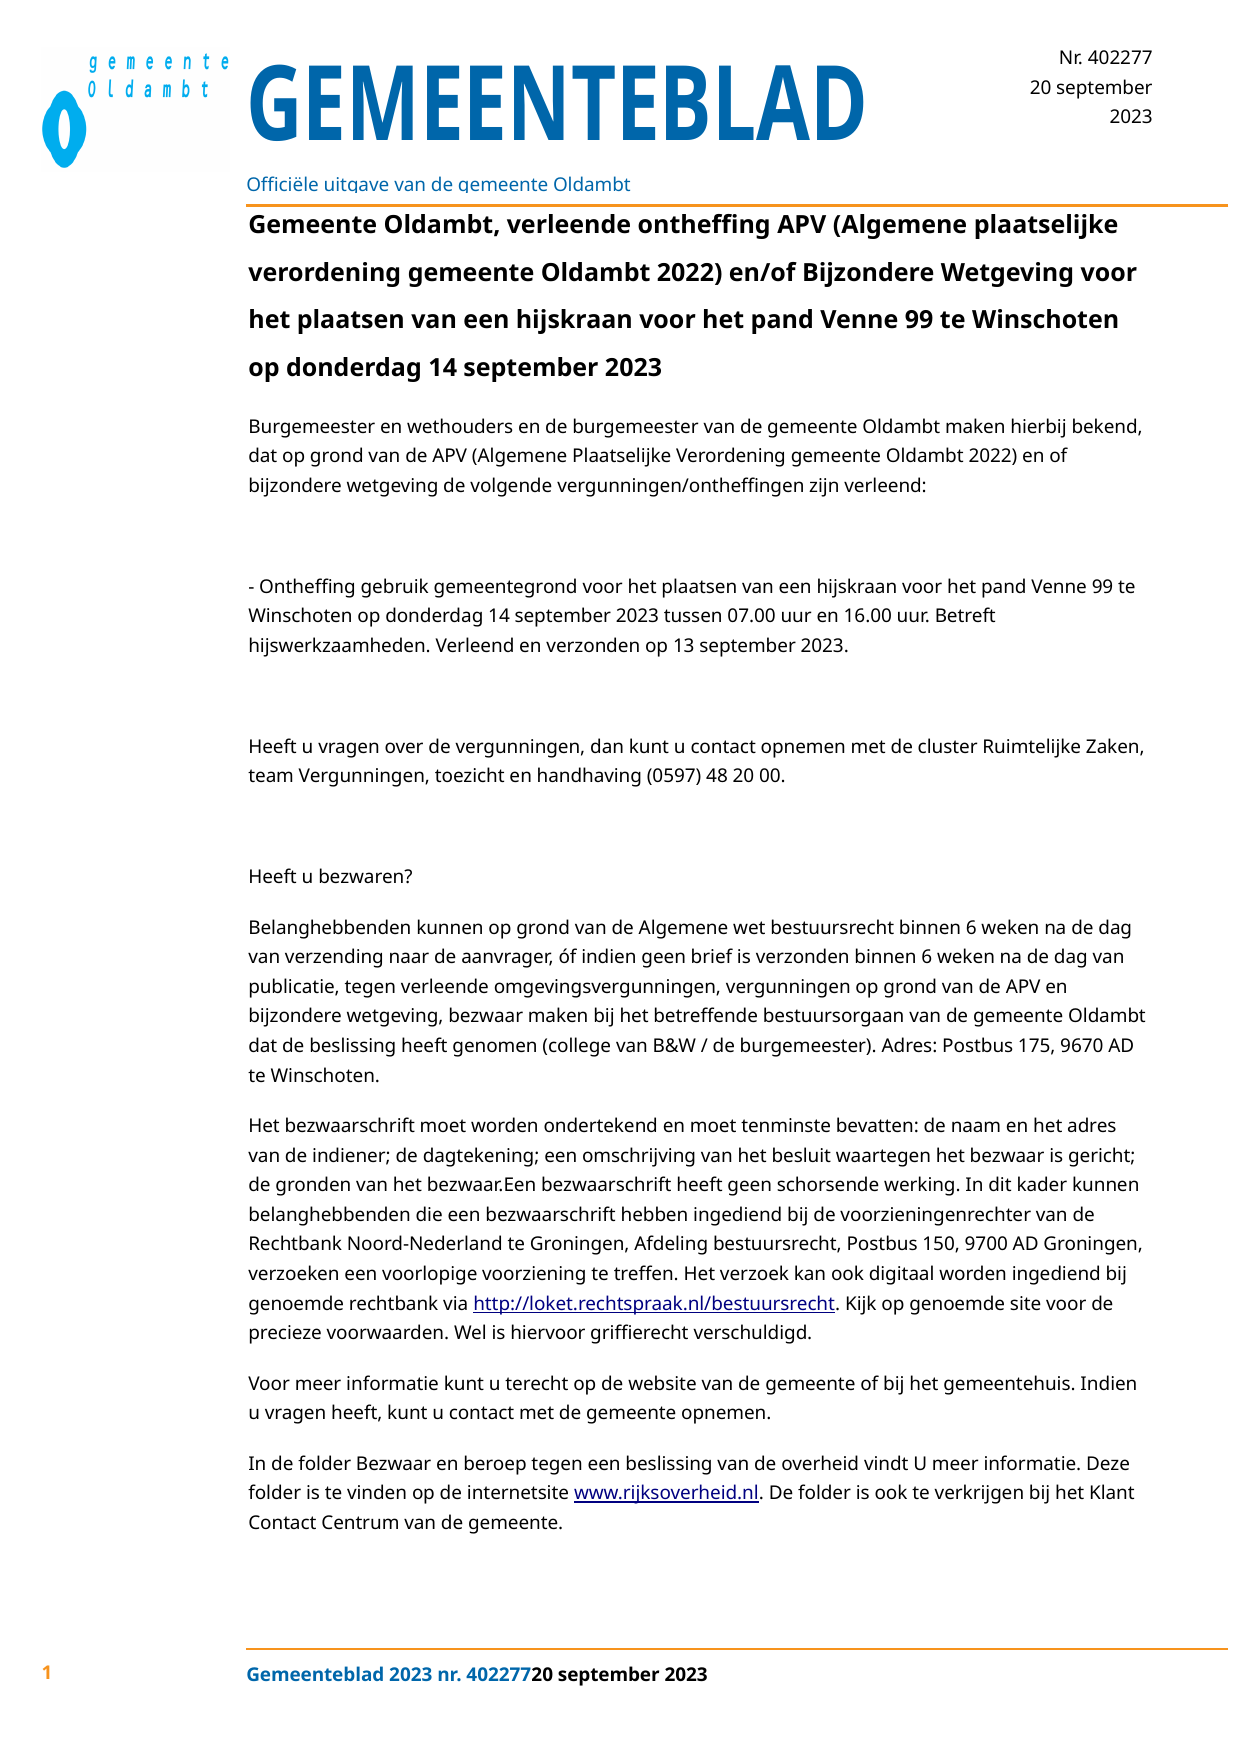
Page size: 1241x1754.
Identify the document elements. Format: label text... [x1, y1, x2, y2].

text Belanghebbenden kunnen op grond van de Algemene wet bestuursrecht binnen 6 weken na de dag van verzending naar de aanvrager, óf indien geen brief is verzonden binnen 6 weken na de dag van publicatie, tegen verleende omgevingsvergunningen, vergunningen op grond van de APV en bijzondere wetgeving, bezwaar maken bij het betreffende bestuursorgaan van de gemeente Oldambt dat de beslissing heeft genomen (college van B&W / de burgemeester). Adres: Postbus 175, 9670 AD te Winschoten. [248, 914, 1152, 1088]
picture [41, 47, 231, 172]
text Heeft u bezwaren? [248, 863, 1152, 889]
text Gemeente Oldambt, verleende ontheffing APV (Algemene plaatselijke verordening gemeente Oldambt 2022) en/of Bijzondere Wetgeving voor het plaatsen van een hijskraan voor het pand Venne 99 te Winschoten op donderdag 14 september 2023 [248, 207, 1152, 384]
text Heeft u vragen over de vergunningen, dan kunt u contact opnemen met de cluster Ruimtelijke Zaken, team Vergunningen, toezicht en handhaving (0597) 48 20 00. [248, 733, 1152, 788]
text Voor meer informatie kunt u terecht op de website van de gemeente of bij het gemeentehuis. Indien u vragen heeft, kunt u contact met de gemeente opnemen. [248, 1370, 1152, 1425]
text - Ontheffing gebruik gemeentegrond voor het plaatsen van een hijskraan voor het pand Venne 99 te Winschoten op donderdag 14 september 2023 tussen 07.00 uur en 16.00 uur. Betreft hijswerkzaamheden. Verleend en verzonden op 13 september 2023. [248, 573, 1152, 658]
text Het bezwaarschrift moet worden ondertekend en moet tenminste bevatten: de naam en het adres van de indiener; de dagtekening; een omschrijving van het besluit waartegen het bezwaar is gericht; de gronden van het bezwaar.Een bezwaarschrift heeft geen schorsende werking. In dit kader kunnen belanghebbenden die een bezwaarschrift hebben ingediend bij de voorzieningenrechter van de Rechtbank Noord-Nederland te Groningen, Afdeling bestuursrecht, Postbus 150, 9700 AD Groningen, verzoeken een voorlopige voorziening te treffen. Het verzoek kan ook digitaal worden ingediend bij genoemde rechtbank via http://loket.rechtspraak.nl/bestuursrecht. Kijk op genoemde site voor de precieze voorwaarden. Wel is hiervoor griffierecht verschuldigd. [248, 1112, 1152, 1345]
text In de folder Bezwaar en beroep tegen een beslissing van de overheid vindt U meer informatie. Deze folder is te vinden op de internetsite www.rijksoverheid.nl. De folder is ook te verkrijgen bij het Klant Contact Centrum van de gemeente. [248, 1450, 1152, 1535]
text Burgemeester en wethouders en de burgemeester van de gemeente Oldambt maken hierbij bekend, dat op grond van de APV (Algemene Plaatselijke Verordening gemeente Oldambt 2022) en of bijzondere wetgeving de volgende vergunningen/ontheffingen zijn verleend: [248, 413, 1152, 498]
